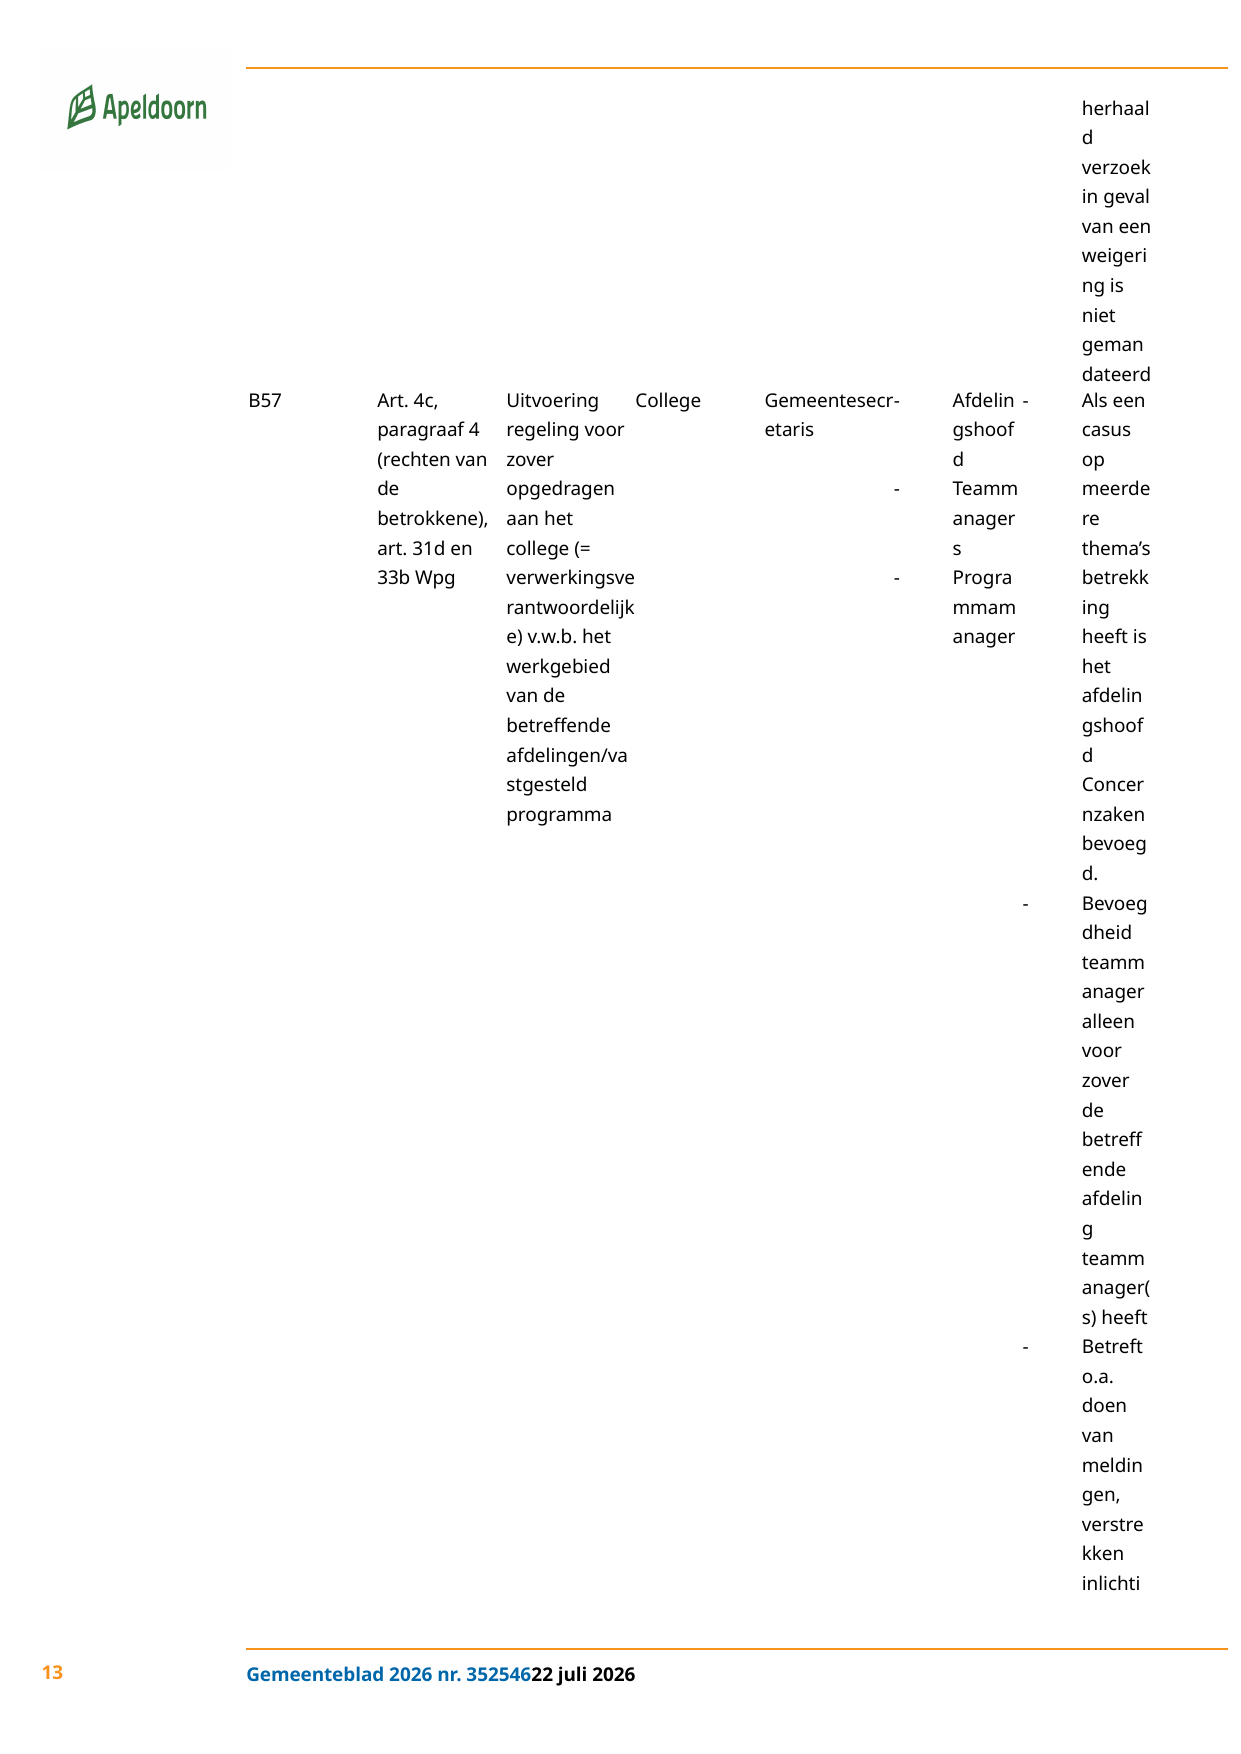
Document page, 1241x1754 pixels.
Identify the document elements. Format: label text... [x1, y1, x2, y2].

table_cell Uitvoering regeling voor zover opgedragen aan het college (= verwerkingsverantwoordelijke) v.w.b. het werkgebied van de betreffende afdelingen/vastgesteld programma [506, 387, 635, 1596]
table_cell [894, 95, 1022, 387]
table_cell Als een casus op meerdere thema’s betrekking heeft is het afdelingshoofd Concernzaken bevoegd. Bevoegdheid teammanager alleen voor zover de betreffende afdeling teammanager(s) heeft Betreft o.a. doen van meldingen, verstrekken inlichti [1023, 387, 1152, 1596]
table_cell Gemeentesecretaris [764, 387, 893, 1596]
picture [41, 47, 231, 172]
table_cell [506, 95, 635, 387]
table_cell [635, 95, 764, 387]
table_cell herhaald verzoek in geval van een weigering is niet gemandateerd [1023, 95, 1152, 387]
table_cell B57 [248, 387, 377, 1596]
table_cell [764, 95, 893, 387]
table_cell [248, 95, 377, 387]
table_cell [377, 95, 506, 387]
table_cell College [635, 387, 764, 1596]
table_cell Art. 4c, paragraaf 4 (rechten van de betrokkene), art. 31d en 33b Wpg [377, 387, 506, 1596]
table_cell Afdelingshoofd Teammanagers Programmamanager [894, 387, 1022, 1596]
